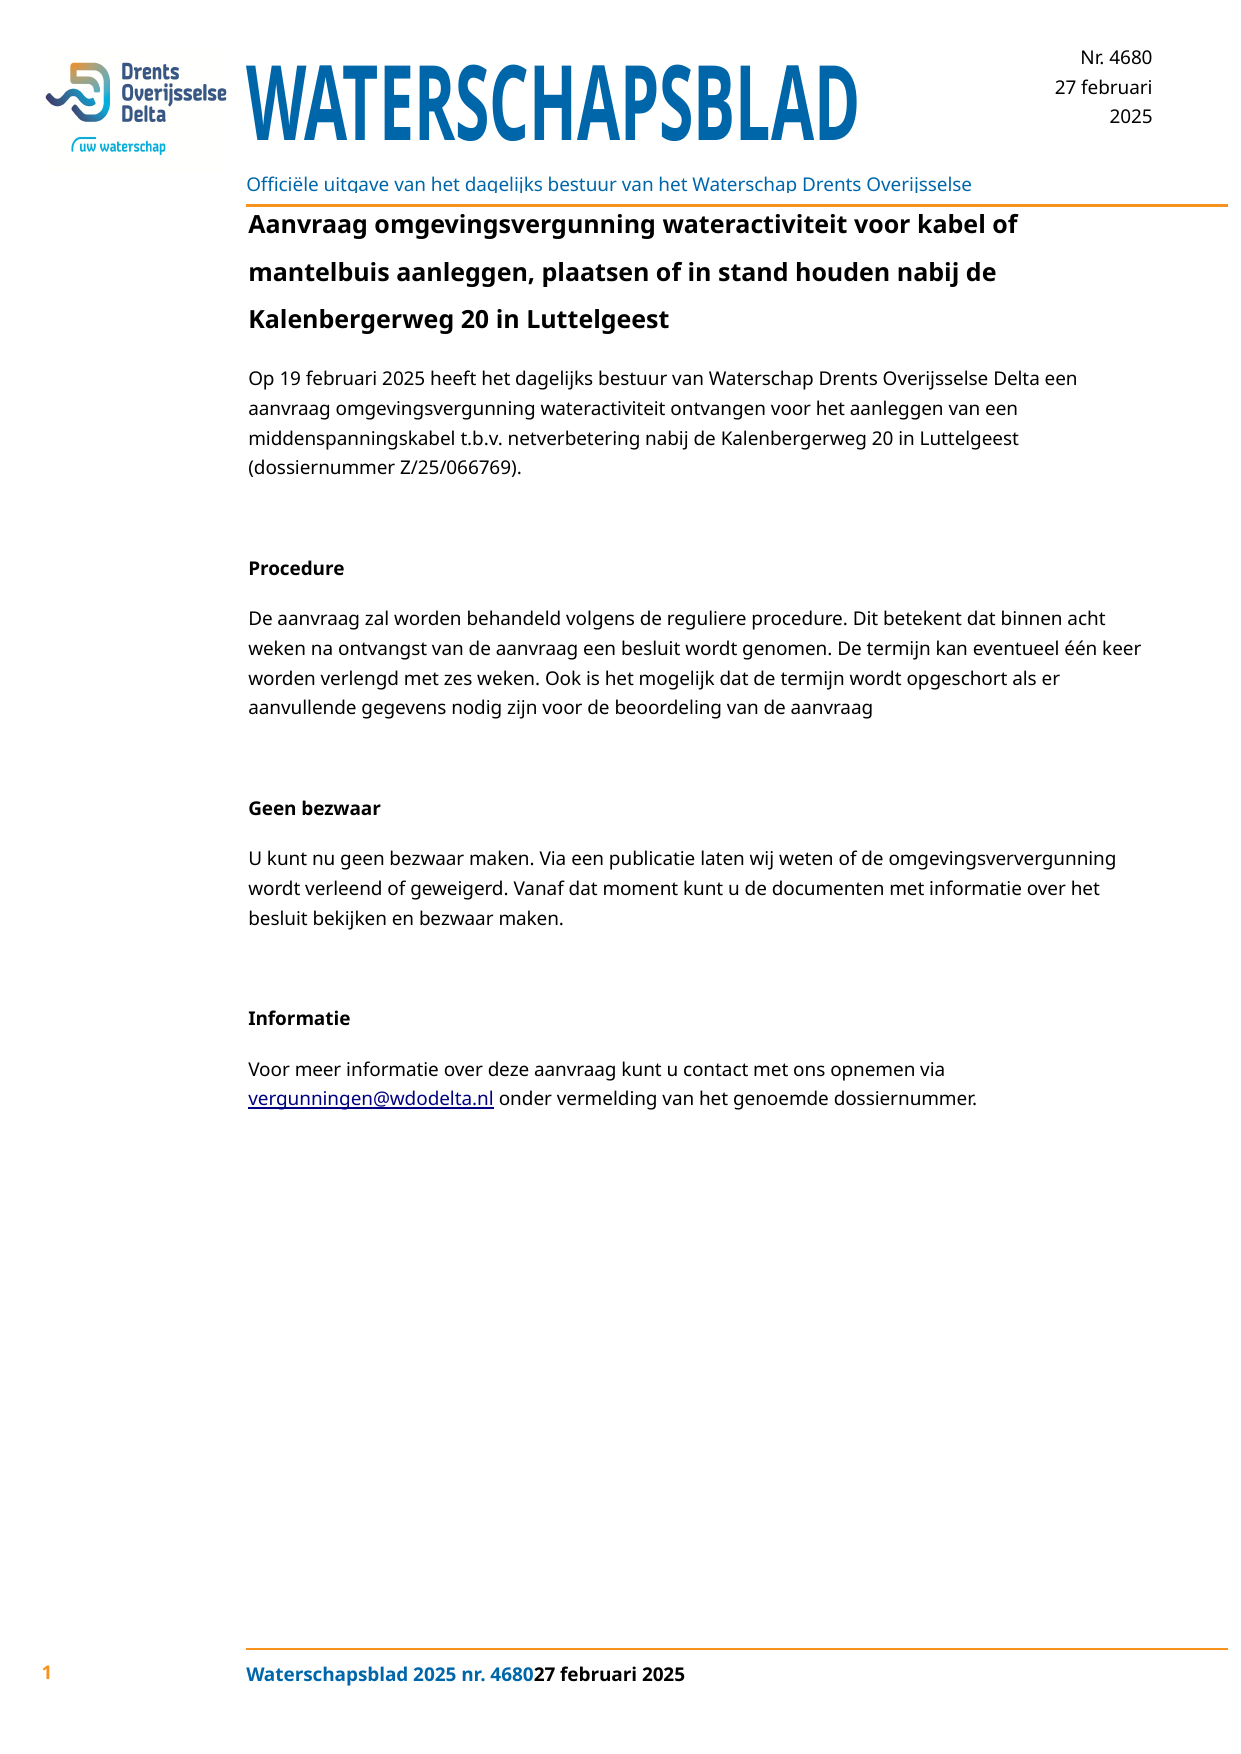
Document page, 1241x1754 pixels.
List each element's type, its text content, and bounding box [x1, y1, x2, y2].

picture [41, 47, 231, 172]
text Op 19 februari 2025 heeft het dagelijks bestuur van Waterschap Drents Overijsselse Delta een aanvraag omgevingsvergunning wateractiviteit ontvangen voor het aanleggen van een middenspanningskabel t.b.v. netverbetering nabij de Kalenbergerweg 20 in Luttelgeest (dossiernummer Z/25/066769). [248, 366, 1152, 480]
text Voor meer informatie over deze aanvraag kunt u contact met ons opnemen via vergunningen@wdodelta.nl onder vermelding van het genoemde dossiernummer. [248, 1056, 1152, 1111]
text Procedure [248, 555, 1152, 581]
text U kunt nu geen bezwaar maken. Via een publicatie laten wij weten of de omgevingsververgunning wordt verleend of geweigerd. Vanaf dat moment kunt u de documenten met informatie over het besluit bekijken en bezwaar maken. [248, 846, 1152, 930]
text De aanvraag zal worden behandeld volgens de reguliere procedure. Dit betekent dat binnen acht weken na ontvangst van de aanvraag een besluit wordt genomen. De termijn kan eventueel één keer worden verlengd met zes weken. Ook is het mogelijk dat de termijn wordt opgeschort als er aanvullende gegevens nodig zijn voor de beoordeling van de aanvraag [248, 606, 1152, 720]
text Aanvraag omgevingsvergunning wateractiviteit voor kabel of mantelbuis aanleggen, plaatsen of in stand houden nabij de Kalenbergerweg 20 in Luttelgeest [248, 207, 1152, 336]
text Informatie [248, 1006, 1152, 1031]
text Geen bezwaar [248, 795, 1152, 821]
